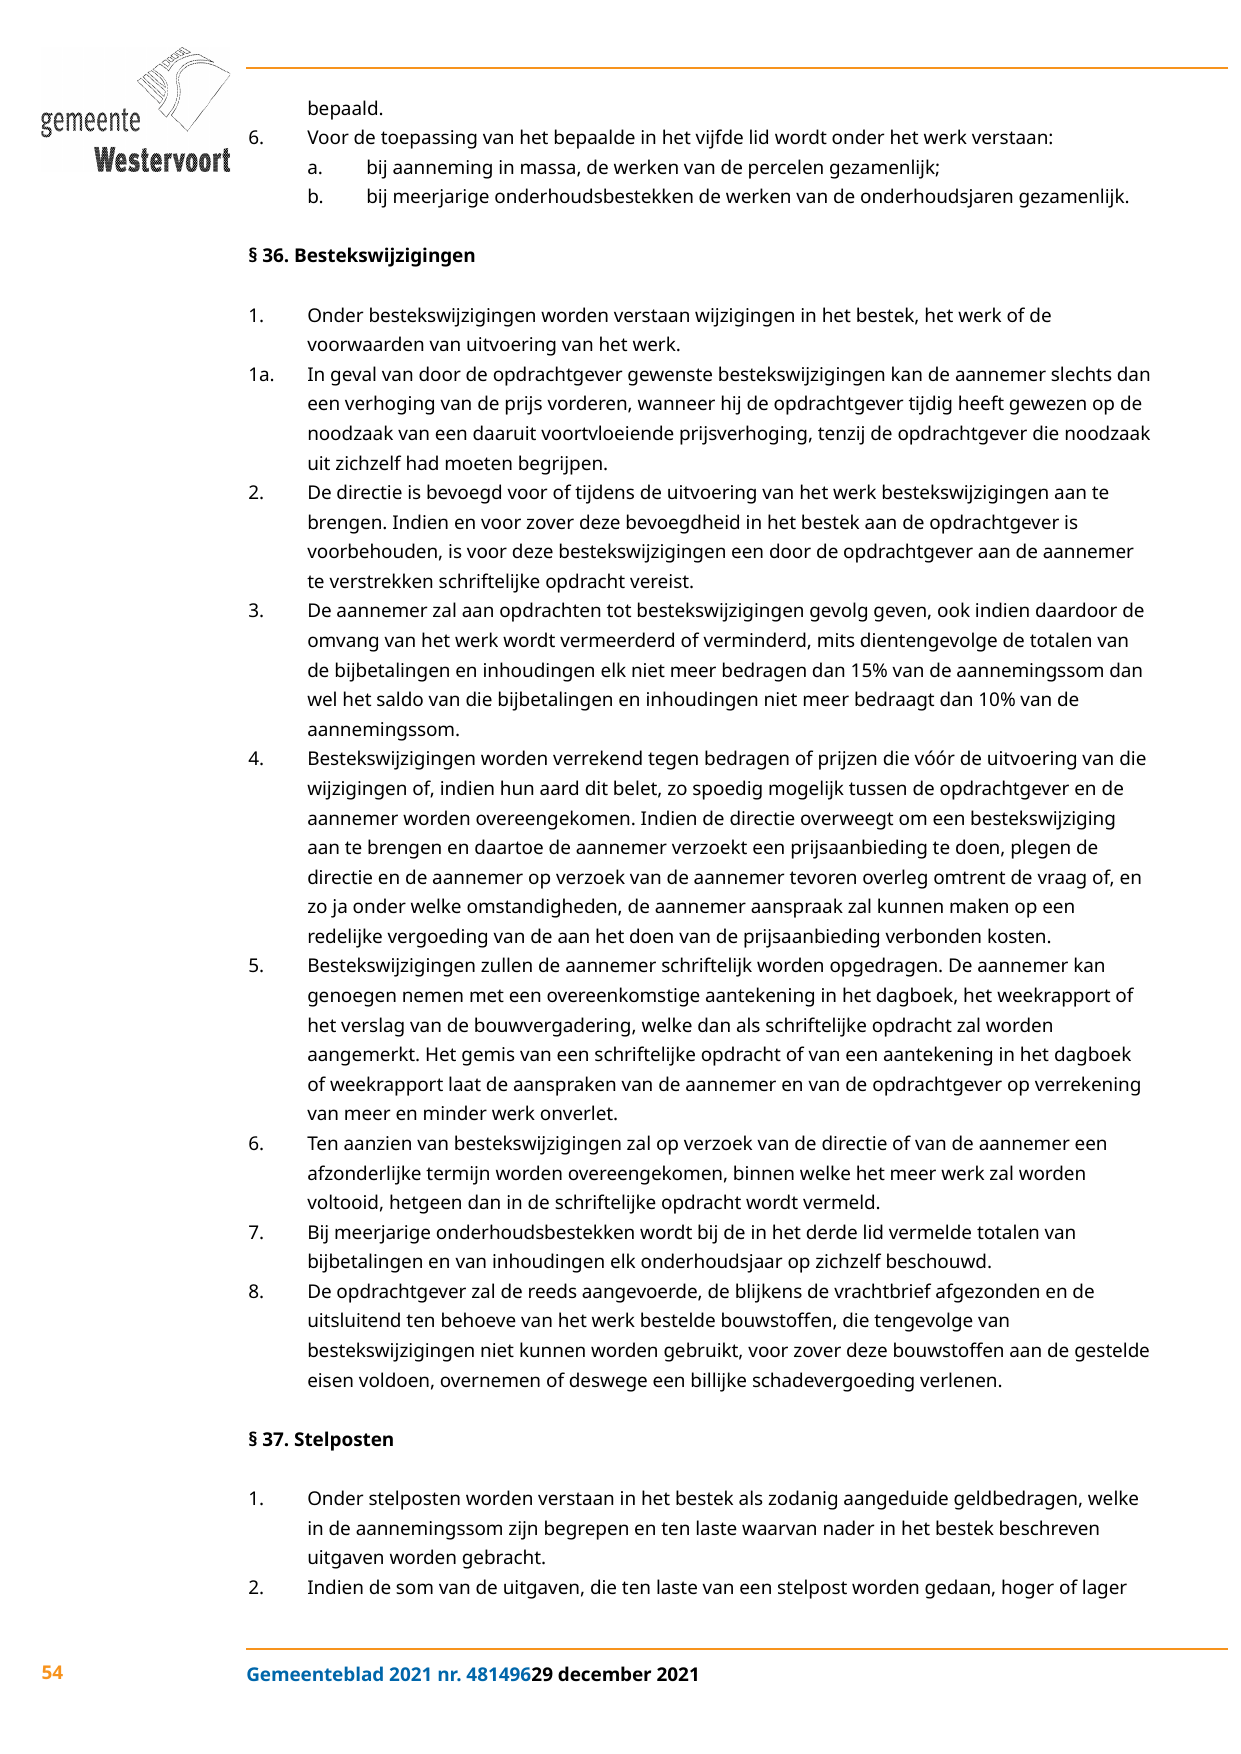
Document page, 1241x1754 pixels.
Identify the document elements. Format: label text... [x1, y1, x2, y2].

list De directie is bevoegd voor of tijdens de uitvoering van het werk bestekswijzigingen aan te brengen. Indien en voor zover deze bevoegdheid in het bestek aan de opdrachtgever is voorbehouden, is voor deze bestekswijzigingen een door de opdrachtgever aan de aannemer te verstrekken schriftelijke opdracht vereist. [248, 479, 1152, 594]
list Indien de som van de uitgaven, die ten laste van een stelpost worden gedaan, hoger of lager [248, 1574, 1152, 1600]
list Onder bestekswijzigingen worden verstaan wijzigingen in het bestek, het werk of de voorwaarden van uitvoering van het werk. [248, 302, 1152, 357]
list Voor de toepassing van het bepaalde in het vijfde lid wordt onder het werk verstaan: [248, 124, 1152, 150]
list Onder stelposten worden verstaan in het bestek als zodanig aangeduide geldbedragen, welke in de aannemingssom zijn begrepen en ten laste waarvan nader in het bestek beschreven uitgaven worden gebracht. [248, 1485, 1152, 1570]
list De aannemer zal aan opdrachten tot bestekswijzigingen gevolg geven, ook indien daardoor de omvang van het werk wordt vermeerderd of verminderd, mits dientengevolge de totalen van de bijbetalingen en inhoudingen elk niet meer bedragen dan 15% van de aannemingssom dan wel het saldo van die bijbetalingen en inhoudingen niet meer bedraagt dan 10% van de aannemingssom. [248, 598, 1152, 742]
list bepaald. [248, 95, 1152, 121]
list Bij meerjarige onderhoudsbestekken wordt bij de in het derde lid vermelde totalen van bijbetalingen en van inhoudingen elk onderhoudsjaar op zichzelf beschouwd. [248, 1219, 1152, 1274]
list bij meerjarige onderhoudsbestekken de werken van de onderhoudsjaren gezamenlijk. [307, 183, 1152, 209]
list Ten aanzien van bestekswijzigingen zal op verzoek van de directie of van de aannemer een afzonderlijke termijn worden overeengekomen, binnen welke het meer werk zal worden voltooid, hetgeen dan in de schriftelijke opdracht wordt vermeld. [248, 1130, 1152, 1215]
list Bestekswijzigingen zullen de aannemer schriftelijk worden opgedragen. De aannemer kan genoegen nemen met een overeenkomstige aantekening in het dagboek, het weekrapport of het verslag van de bouwvergadering, welke dan als schriftelijke opdracht zal worden aangemerkt. Het gemis van een schriftelijke opdracht of van een aantekening in het dagboek of weekrapport laat de aanspraken van de aannemer en van de opdrachtgever op verrekening van meer en minder werk onverlet. [248, 953, 1152, 1126]
list In geval van door de opdrachtgever gewenste bestekswijzigingen kan de aannemer slechts dan een verhoging van de prijs vorderen, wanneer hij de opdrachtgever tijdig heeft gewezen op de noodzaak van een daaruit voortvloeiende prijsverhoging, tenzij de opdrachtgever die noodzaak uit zichzelf had moeten begrijpen. [248, 361, 1152, 476]
list Bestekswijzigingen worden verrekend tegen bedragen of prijzen die vóór de uitvoering van die wijzigingen of, indien hun aard dit belet, zo spoedig mogelijk tussen de opdrachtgever en de aannemer worden overeengekomen. Indien de directie overweegt om een bestekswijziging aan te brengen en daartoe de aannemer verzoekt een prijsaanbieding te doen, plegen de directie en de aannemer op verzoek van de aannemer tevoren overleg omtrent de vraag of, en zo ja onder welke omstandigheden, de aannemer aanspraak zal kunnen maken op een redelijke vergoeding van de aan het doen van de prijsaanbieding verbonden kosten. [248, 746, 1152, 949]
text § 37. Stelposten [248, 1426, 1152, 1452]
text § 36. Bestekswijzigingen [248, 243, 1152, 268]
picture [41, 47, 231, 172]
list De opdrachtgever zal de reeds aangevoerde, de blijkens de vrachtbrief afgezonden en de uitsluitend ten behoeve van het werk bestelde bouwstoffen, die tengevolge van bestekswijzigingen niet kunnen worden gebruikt, voor zover deze bouwstoffen aan de gestelde eisen voldoen, overnemen of deswege een billijke schadevergoeding verlenen. [248, 1278, 1152, 1393]
list bij aanneming in massa, de werken van de percelen gezamenlijk; [307, 154, 1152, 180]
